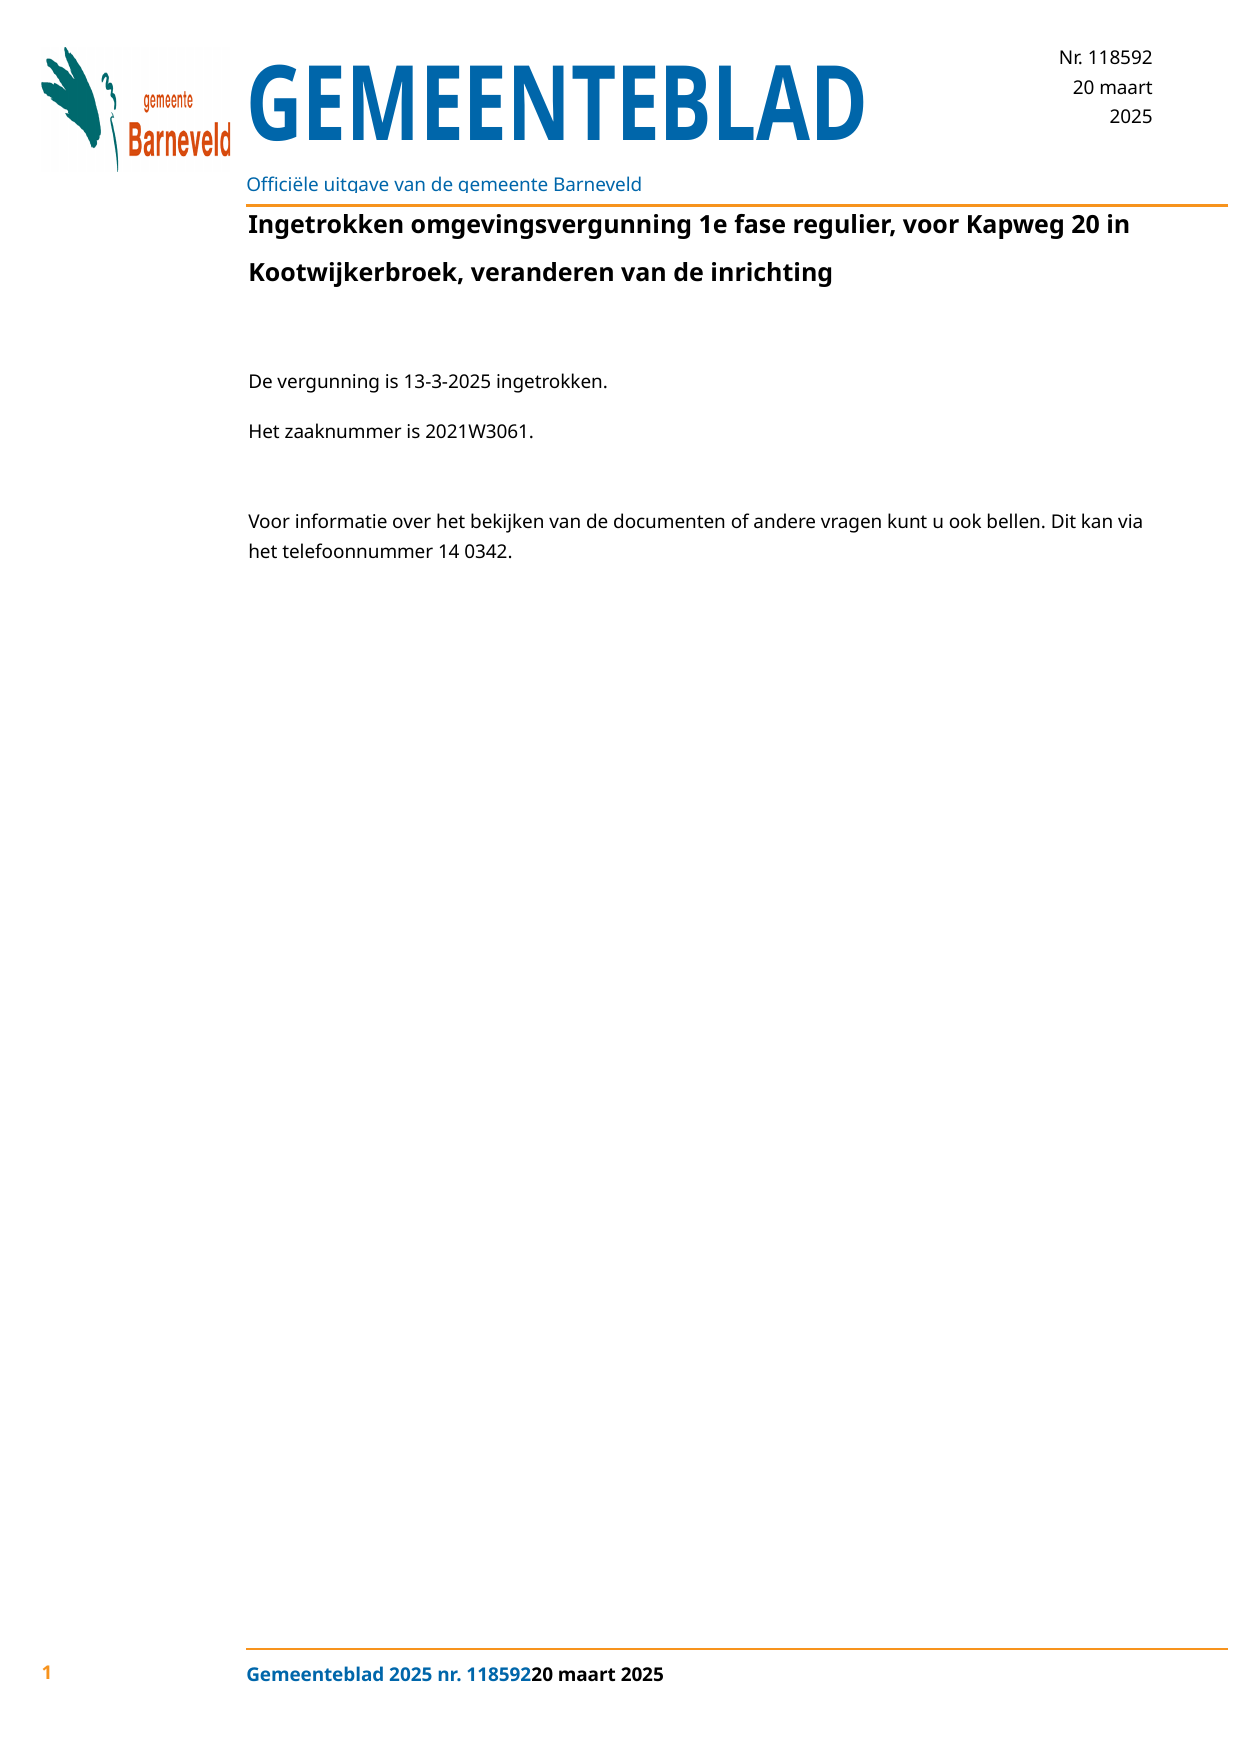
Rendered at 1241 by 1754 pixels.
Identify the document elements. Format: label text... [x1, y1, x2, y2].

text Voor informatie over het bekijken van de documenten of andere vragen kunt u ook bellen. Dit kan via het telefoonnummer 14 0342. [248, 508, 1152, 564]
picture [41, 47, 231, 172]
text Het zaaknummer is 2021W3061. [248, 419, 1152, 444]
text Ingetrokken omgevingsvergunning 1e fase regulier, voor Kapweg 20 in Kootwijkerbroek, veranderen van de inrichting [248, 207, 1152, 288]
text De vergunning is 13-3-2025 ingetrokken. [248, 368, 1152, 394]
